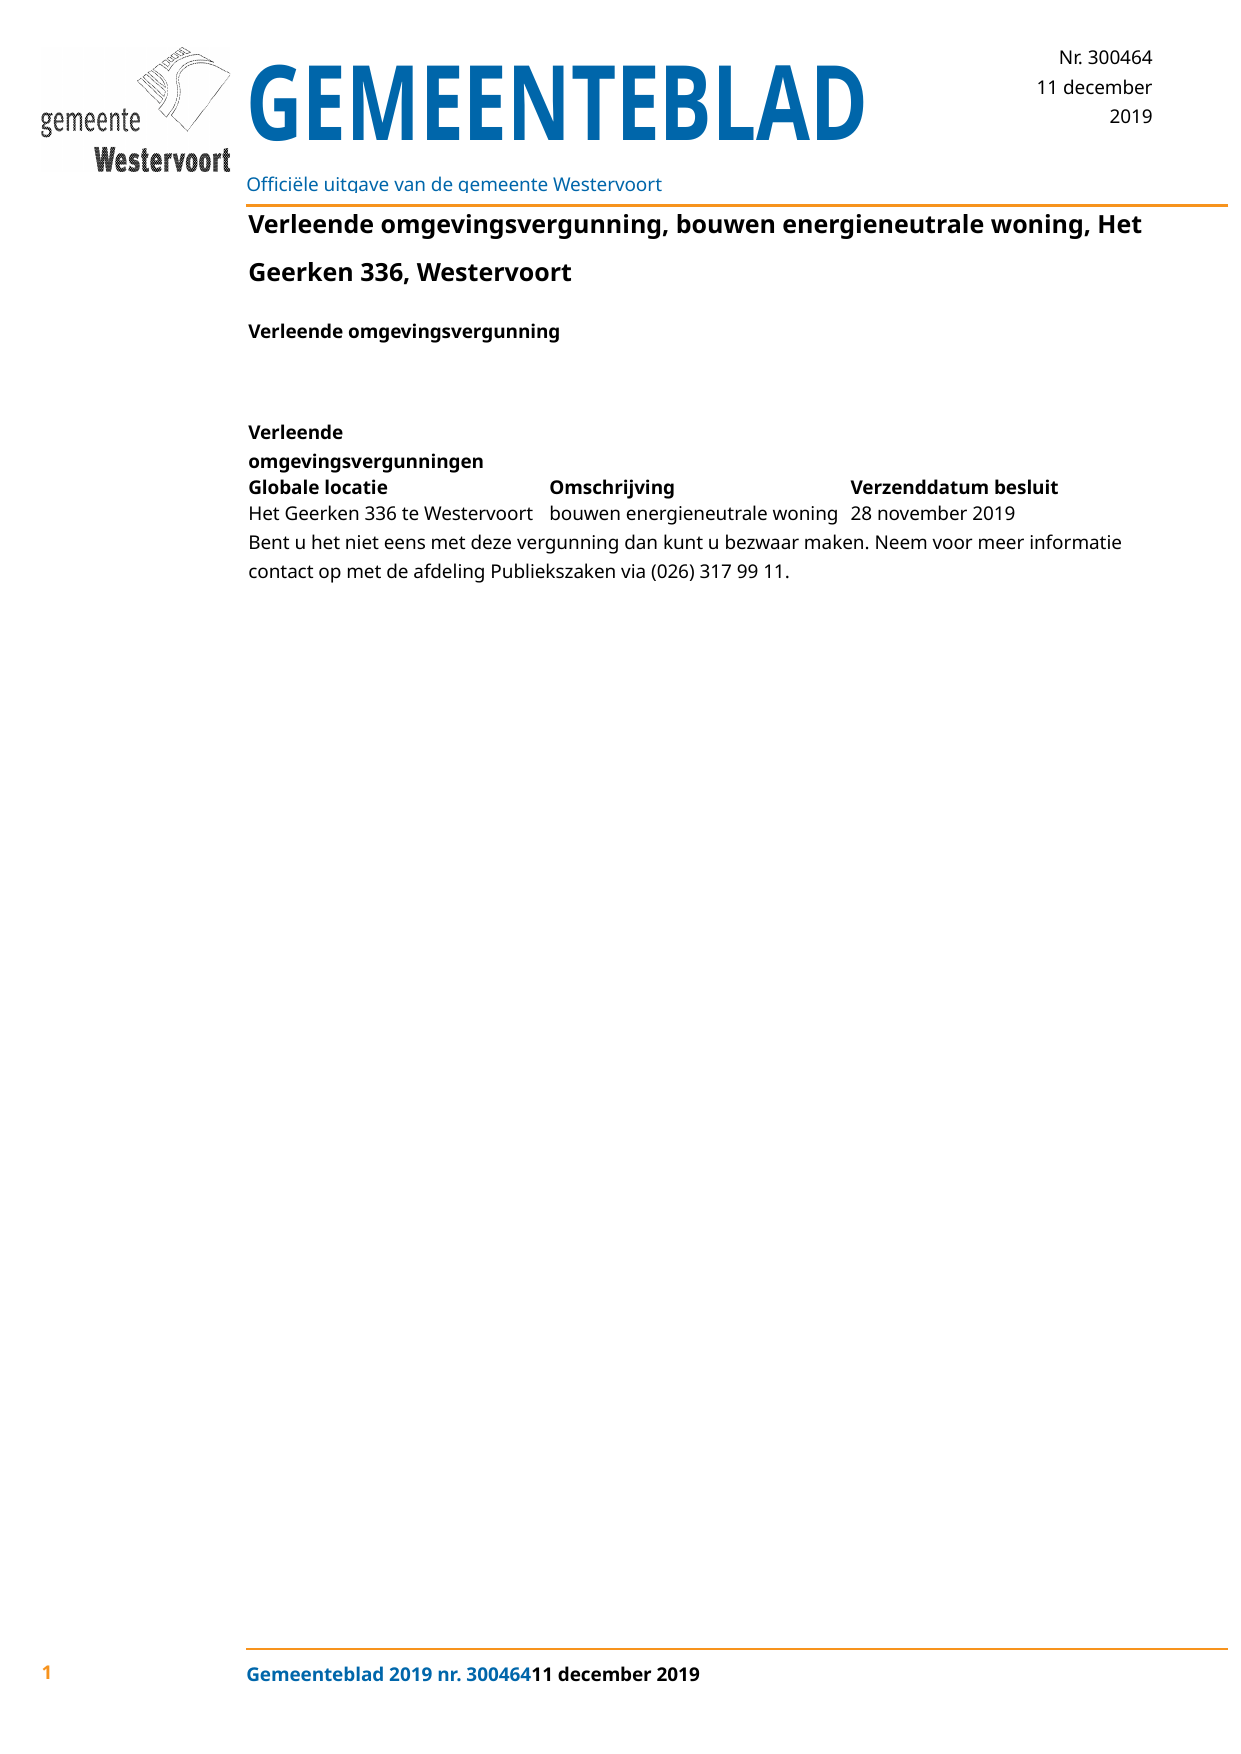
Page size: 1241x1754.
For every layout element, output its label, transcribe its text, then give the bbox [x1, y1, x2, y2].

picture [41, 47, 231, 172]
table_header Verleende omgevingsvergunningen [248, 419, 549, 474]
text Verleende omgevingsvergunning [248, 318, 1152, 344]
table_cell Omschrijving [549, 474, 850, 500]
table_cell 28 november 2019 [850, 500, 1152, 526]
table_cell Het Geerken 336 te Westervoort [248, 500, 549, 526]
text Bent u het niet eens met deze vergunning dan kunt u bezwaar maken. Neem voor meer informatie contact op met de afdeling Publiekszaken via (026) 317 99 11. [248, 529, 1152, 584]
text Verleende omgevingsvergunning, bouwen energieneutrale woning, Het Geerken 336, Westervoort [248, 207, 1152, 288]
table_cell Globale locatie [248, 474, 549, 500]
table_cell bouwen energieneutrale woning [549, 500, 850, 526]
table_cell Verzenddatum besluit [850, 474, 1152, 500]
